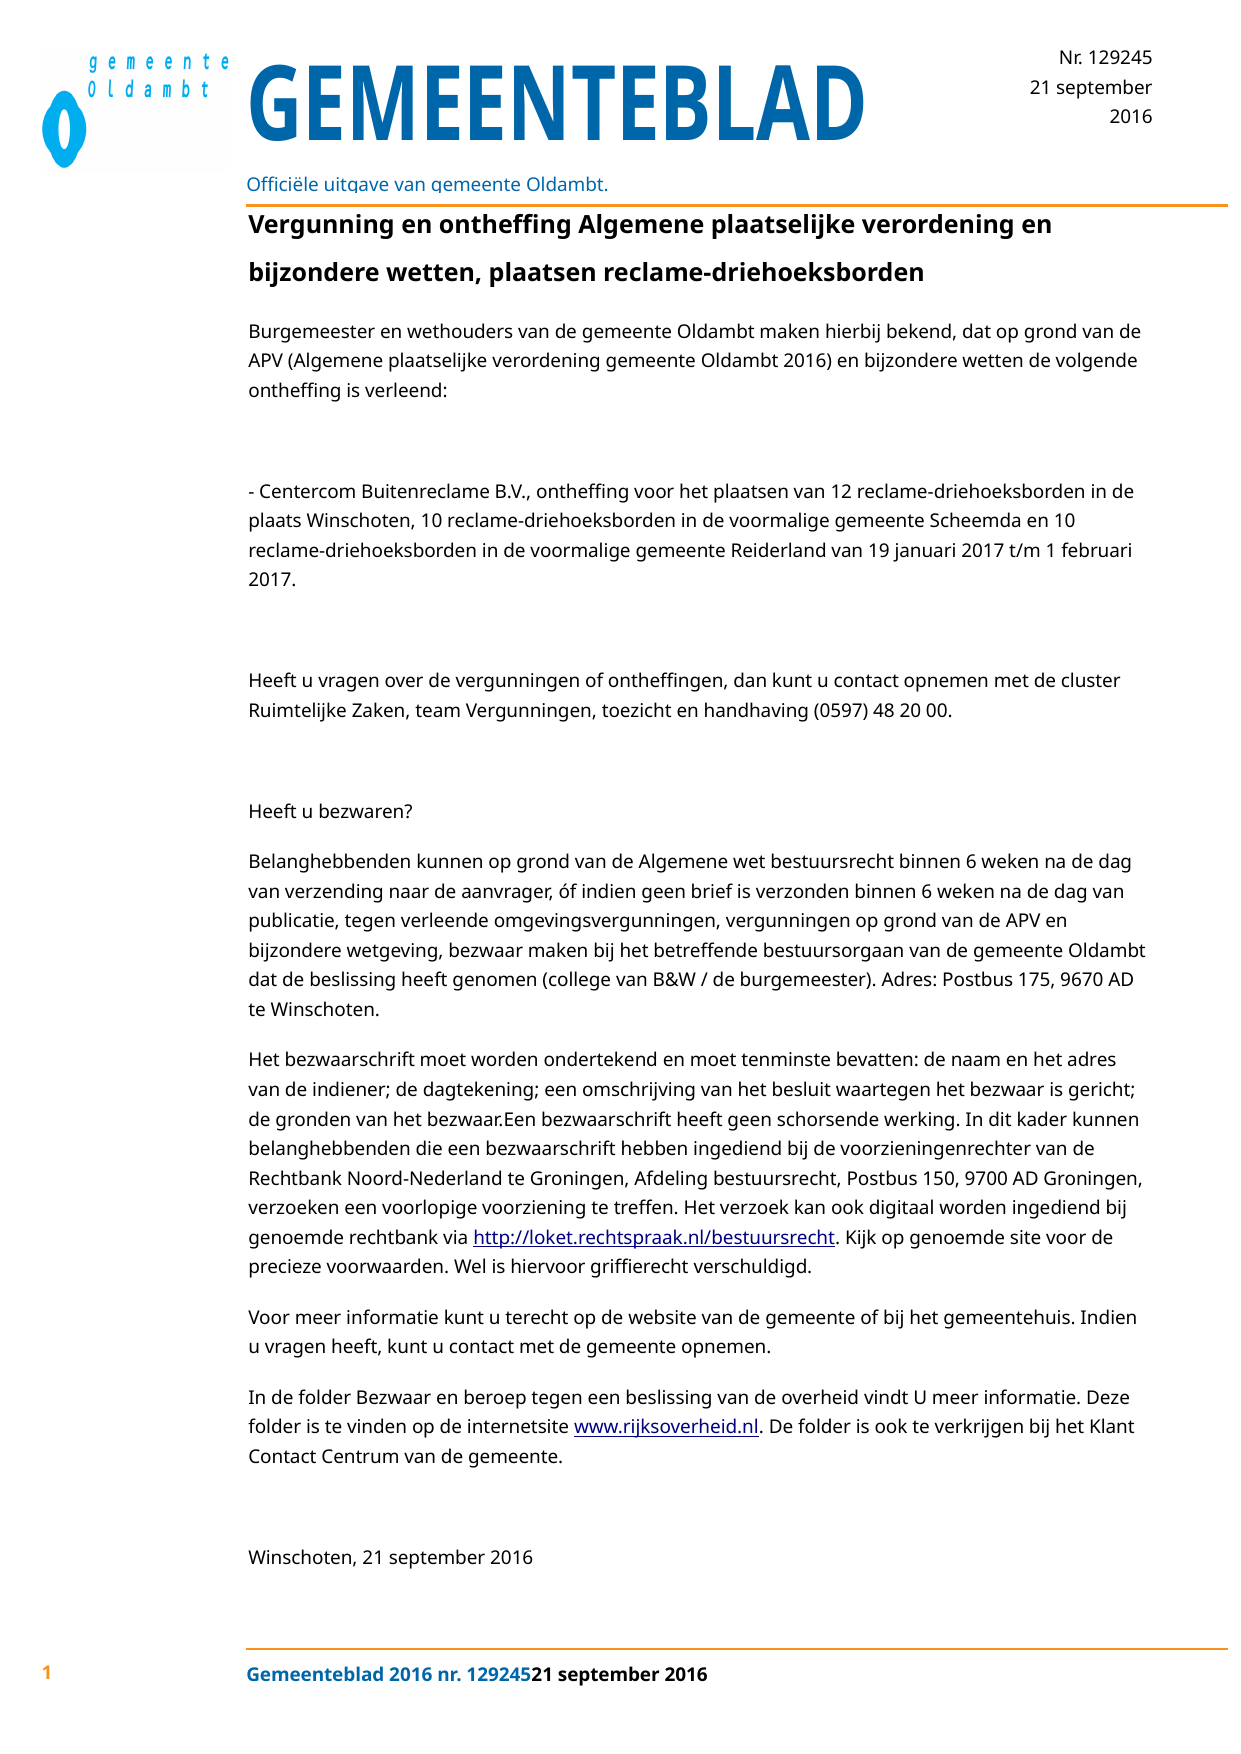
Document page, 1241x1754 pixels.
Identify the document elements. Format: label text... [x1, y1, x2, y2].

text Belanghebbenden kunnen op grond van de Algemene wet bestuursrecht binnen 6 weken na de dag van verzending naar de aanvrager, óf indien geen brief is verzonden binnen 6 weken na de dag van publicatie, tegen verleende omgevingsvergunningen, vergunningen op grond van de APV en bijzondere wetgeving, bezwaar maken bij het betreffende bestuursorgaan van de gemeente Oldambt dat de beslissing heeft genomen (college van B&W / de burgemeester). Adres: Postbus 175, 9670 AD te Winschoten. [248, 848, 1152, 1022]
text - Centercom Buitenreclame B.V., ontheffing voor het plaatsen van 12 reclame-driehoeksborden in de plaats Winschoten, 10 reclame-driehoeksborden in de voormalige gemeente Scheemda en 10 reclame-driehoeksborden in de voormalige gemeente Reiderland van 19 januari 2017 t/m 1 februari 2017. [248, 478, 1152, 592]
text Vergunning en ontheffing Algemene plaatselijke verordening en bijzondere wetten, plaatsen reclame-driehoeksborden [248, 207, 1152, 288]
text Winschoten, 21 september 2016 [248, 1544, 1152, 1570]
text In de folder Bezwaar en beroep tegen een beslissing van de overheid vindt U meer informatie. Deze folder is te vinden op de internetsite www.rijksoverheid.nl. De folder is ook te verkrijgen bij het Klant Contact Centrum van de gemeente. [248, 1384, 1152, 1469]
text Voor meer informatie kunt u terecht op de website van de gemeente of bij het gemeentehuis. Indien u vragen heeft, kunt u contact met de gemeente opnemen. [248, 1304, 1152, 1359]
text Heeft u vragen over de vergunningen of ontheffingen, dan kunt u contact opnemen met de cluster Ruimtelijke Zaken, team Vergunningen, toezicht en handhaving (0597) 48 20 00. [248, 667, 1152, 723]
text Het bezwaarschrift moet worden ondertekend en moet tenminste bevatten: de naam en het adres van de indiener; de dagtekening; een omschrijving van het besluit waartegen het bezwaar is gericht; de gronden van het bezwaar.Een bezwaarschrift heeft geen schorsende werking. In dit kader kunnen belanghebbenden die een bezwaarschrift hebben ingediend bij de voorzieningenrechter van de Rechtbank Noord-Nederland te Groningen, Afdeling bestuursrecht, Postbus 150, 9700 AD Groningen, verzoeken een voorlopige voorziening te treffen. Het verzoek kan ook digitaal worden ingediend bij genoemde rechtbank via http://loket.rechtspraak.nl/bestuursrecht. Kijk op genoemde site voor de precieze voorwaarden. Wel is hiervoor griffierecht verschuldigd. [248, 1047, 1152, 1279]
picture [41, 47, 231, 172]
text Heeft u bezwaren? [248, 798, 1152, 824]
text Burgemeester en wethouders van de gemeente Oldambt maken hierbij bekend, dat op grond van de APV (Algemene plaatselijke verordening gemeente Oldambt 2016) en bijzondere wetten de volgende ontheffing is verleend: [248, 318, 1152, 403]
